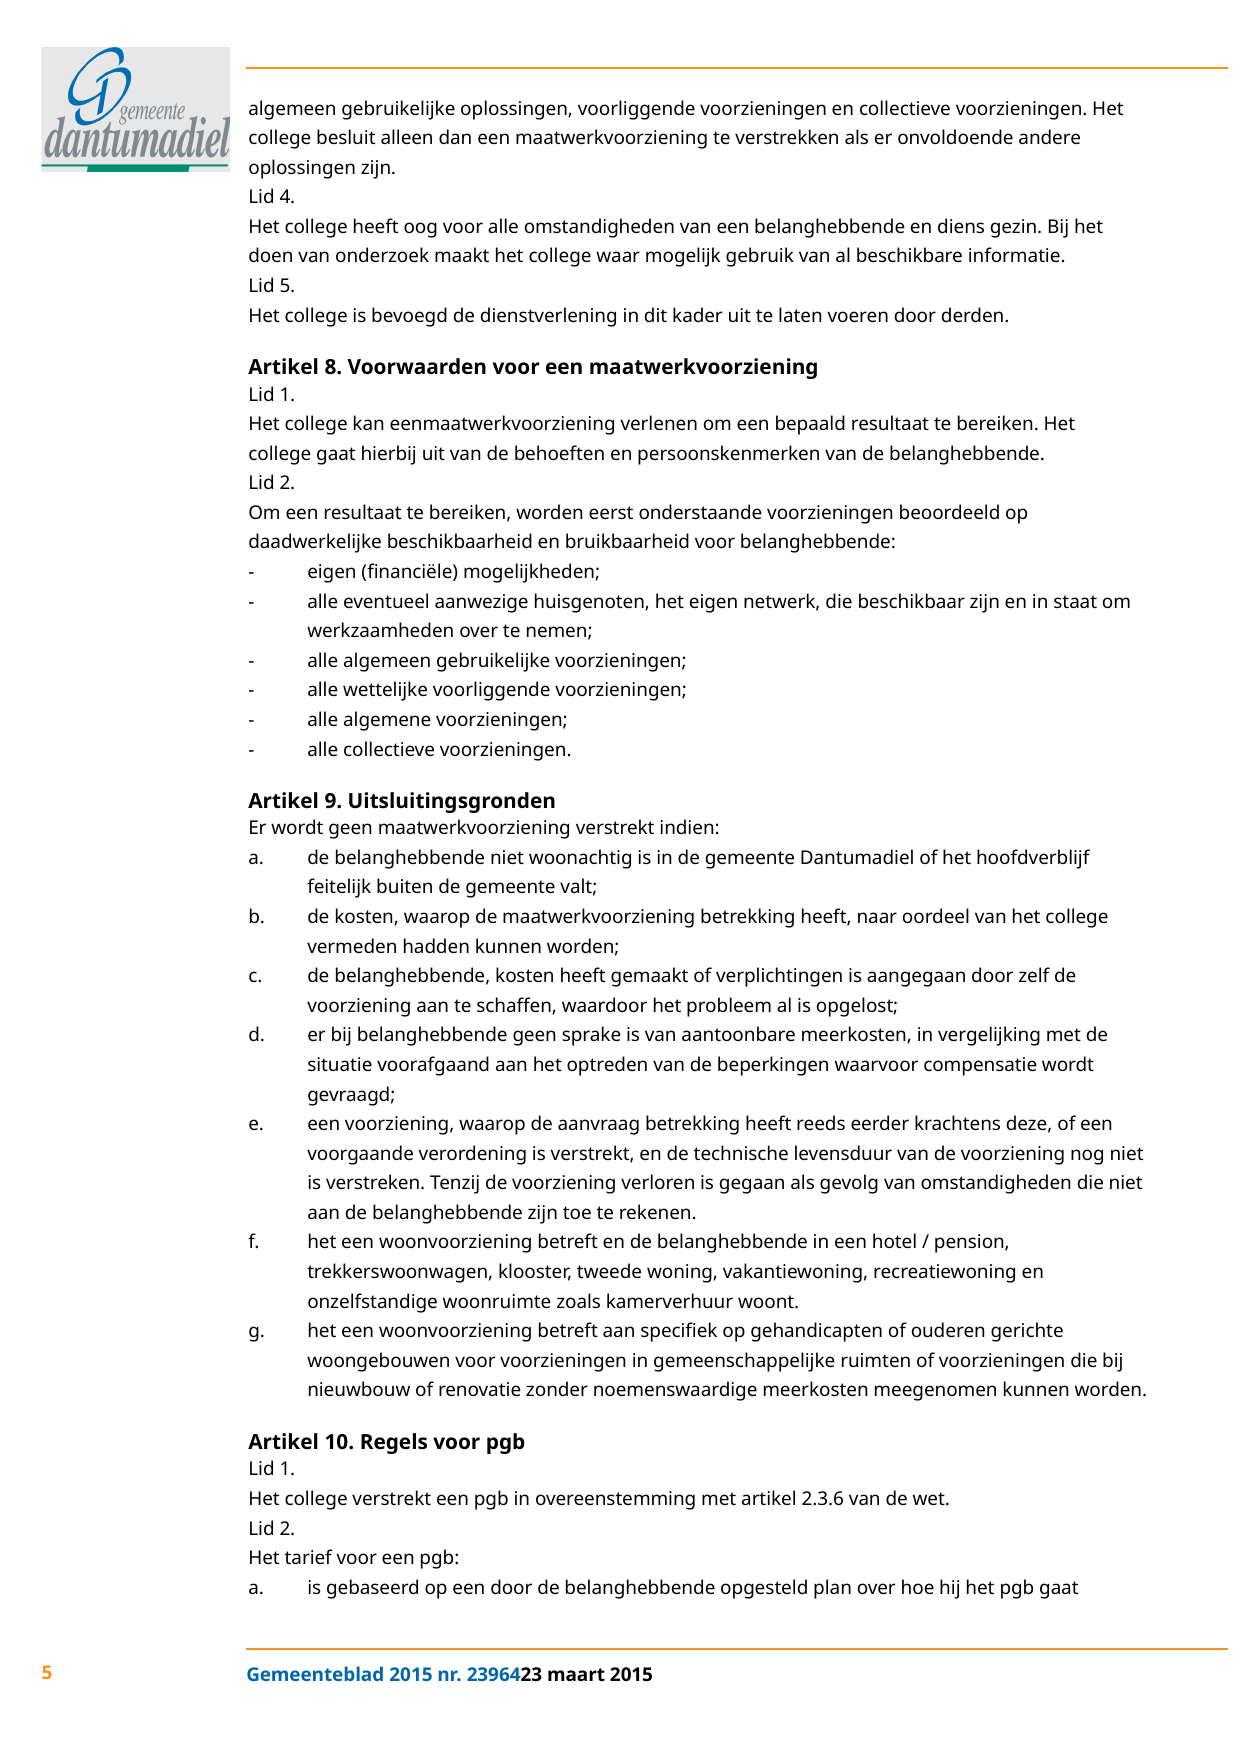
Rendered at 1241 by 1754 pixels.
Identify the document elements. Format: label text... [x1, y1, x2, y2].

text Het college verstrekt een pgb in overeenstemming met artikel 2.3.6 van de wet. [248, 1485, 1152, 1511]
list eigen (financiële) mogelijkheden; [248, 558, 1152, 584]
list de belanghebbende niet woonachtig is in de gemeente Dantumadiel of het hoofdverblijf feitelijk buiten de gemeente valt; [248, 844, 1152, 899]
text Om een resultaat te bereiken, worden eerst onderstaande voorzieningen beoordeeld op [248, 499, 1152, 525]
text Het college kan eenmaatwerkvoorziening verlenen om een bepaald resultaat te bereiken. Het [248, 410, 1152, 436]
text Het college heeft oog voor alle omstandigheden van een belanghebbende en diens gezin. Bij het doen van onderzoek maakt het college waar mogelijk gebruik van al beschikbare informatie. [248, 213, 1152, 268]
text Lid 1. [248, 1456, 1152, 1481]
text Het tarief voor een pgb: [248, 1544, 1152, 1570]
text Er wordt geen maatwerkvoorziening verstrekt indien: [248, 814, 1152, 840]
text Lid 5. [248, 272, 1152, 298]
list alle algemene voorzieningen; [248, 706, 1152, 732]
list de kosten, waarop de maatwerkvoorziening betrekking heeft, naar oordeel van het college vermeden hadden kunnen worden; [248, 903, 1152, 959]
text Artikel 10. Regels voor pgb [248, 1427, 1152, 1456]
list de belanghebbende, kosten heeft gemaakt of verplichtingen is aangegaan door zelf de voorziening aan te schaffen, waardoor het probleem al is opgelost; [248, 962, 1152, 1018]
text Het college is bevoegd de dienstverlening in dit kader uit te laten voeren door derden. [248, 302, 1152, 328]
list alle collectieve voorzieningen. [248, 736, 1152, 761]
list een voorziening, waarop de aanvraag betrekking heeft reeds eerder krachtens deze, of een voorgaande verordening is verstrekt, en de technische levensduur van de voorziening nog niet is verstreken. Tenzij de voorziening verloren is gegaan als gevolg van omstandigheden die niet aan de belanghebbende zijn toe te rekenen. [248, 1110, 1152, 1225]
list er bij belanghebbende geen sprake is van aantoonbare meerkosten, in vergelijking met de situatie voorafgaand aan het optreden van de beperkingen waarvoor compensatie wordt gevraagd; [248, 1022, 1152, 1107]
list is gebaseerd op een door de belanghebbende opgesteld plan over hoe hij het pgb gaat [248, 1574, 1152, 1599]
text algemeen gebruikelijke oplossingen, voorliggende voorzieningen en collectieve voorzieningen. Het college besluit alleen dan een maatwerkvoorziening te verstrekken als er onvoldoende andere oplossingen zijn. [248, 95, 1152, 180]
list alle wettelijke voorliggende voorzieningen; [248, 677, 1152, 702]
text Artikel 9. Uitsluitingsgronden [248, 786, 1152, 814]
list alle eventueel aanwezige huisgenoten, het eigen netwerk, die beschikbaar zijn en in staat om werkzaamheden over te nemen; [248, 588, 1152, 643]
text Lid 2. [248, 469, 1152, 495]
text Artikel 8. Voorwaarden voor een maatwerkvoorziening [248, 352, 1152, 381]
text Lid 2. [248, 1515, 1152, 1540]
text daadwerkelijke beschikbaarheid en bruikbaarheid voor belanghebbende: [248, 529, 1152, 554]
text Lid 1. [248, 381, 1152, 406]
text Lid 4. [248, 183, 1152, 209]
picture [41, 47, 231, 172]
list alle algemeen gebruikelijke voorzieningen; [248, 647, 1152, 673]
text college gaat hierbij uit van de behoeften en persoonskenmerken van de belanghebbende. [248, 440, 1152, 466]
list het een woonvoorziening betreft aan specifiek op gehandicapten of ouderen gerichte woongebouwen voor voorzieningen in gemeenschappelijke ruimten of voorzieningen die bij nieuwbouw of renovatie zonder noemenswaardige meerkosten meegenomen kunnen worden. [248, 1317, 1152, 1402]
list het een woonvoorziening betreft en de belanghebbende in een hotel / pension, trekkerswoonwagen, klooster, tweede woning, vakantiewoning, recreatiewoning en onzelfstandige woonruimte zoals kamerverhuur woont. [248, 1229, 1152, 1314]
